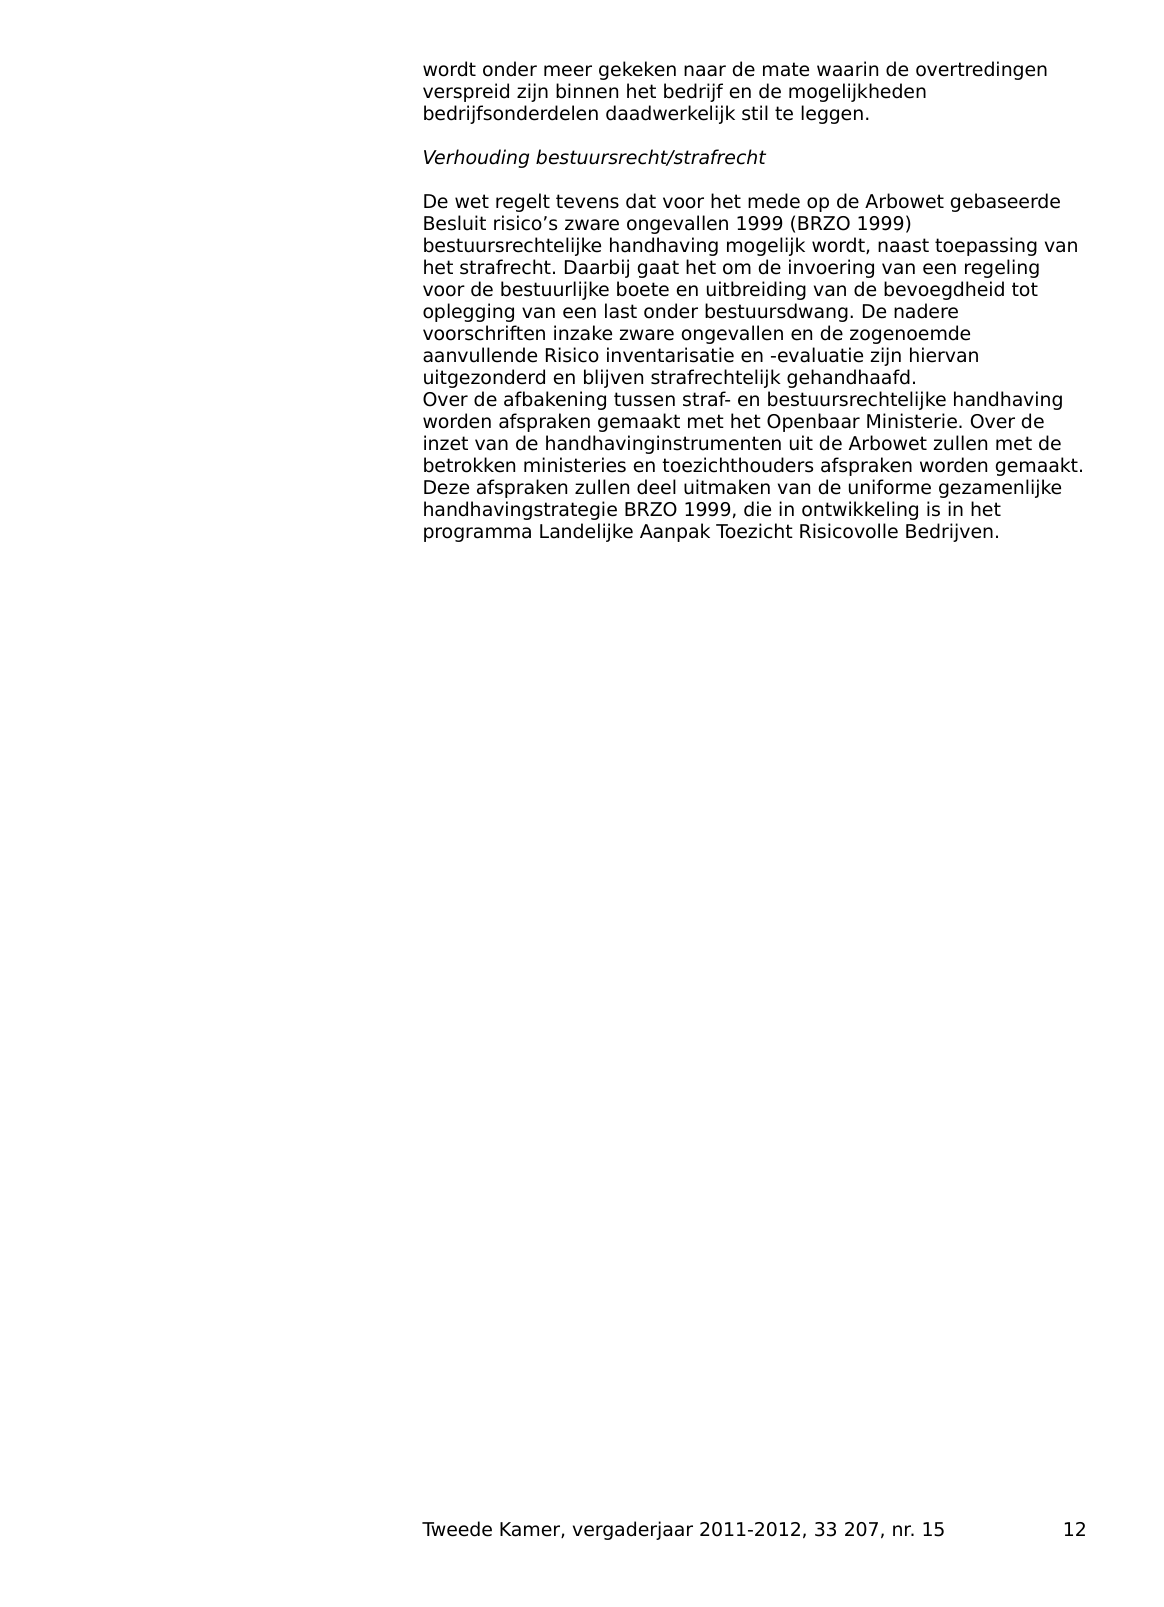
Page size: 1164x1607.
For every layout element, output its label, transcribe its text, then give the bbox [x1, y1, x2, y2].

text De wet regelt tevens dat voor het mede op de Arbowet gebaseerde Besluit risico’s zware ongevallen 1999 (BRZO 1999) bestuursrechtelijke handhaving mogelijk wordt, naast toepassing van het strafrecht. Daarbij gaat het om de invoering van een regeling voor de bestuurlijke boete en uitbreiding van de bevoegdheid tot oplegging van een last onder bestuursdwang. De nadere voorschriften inzake zware ongevallen en de zogenoemde aanvullende Risico inventarisatie en -evaluatie zijn hiervan uitgezonderd en blijven strafrechtelijk gehandhaafd. [422, 191, 1087, 389]
text wordt onder meer gekeken naar de mate waarin de overtredingen verspreid zijn binnen het bedrijf en de mogelijkheden bedrijfsonderdelen daadwerkelijk stil te leggen. [422, 59, 1087, 125]
text Over de afbakening tussen straf- en bestuursrechtelijke handhaving worden afspraken gemaakt met het Openbaar Ministerie. Over de inzet van de handhavinginstrumenten uit de Arbowet zullen met de betrokken ministeries en toezichthouders afspraken worden gemaakt. Deze afspraken zullen deel uitmaken van de uniforme gezamenlijke handhavingstrategie BRZO 1999, die in ontwikkeling is in het programma Landelijke Aanpak Toezicht Risicovolle Bedrijven. [422, 389, 1087, 543]
subtitle Verhouding bestuursrecht/strafrecht [422, 147, 1087, 169]
